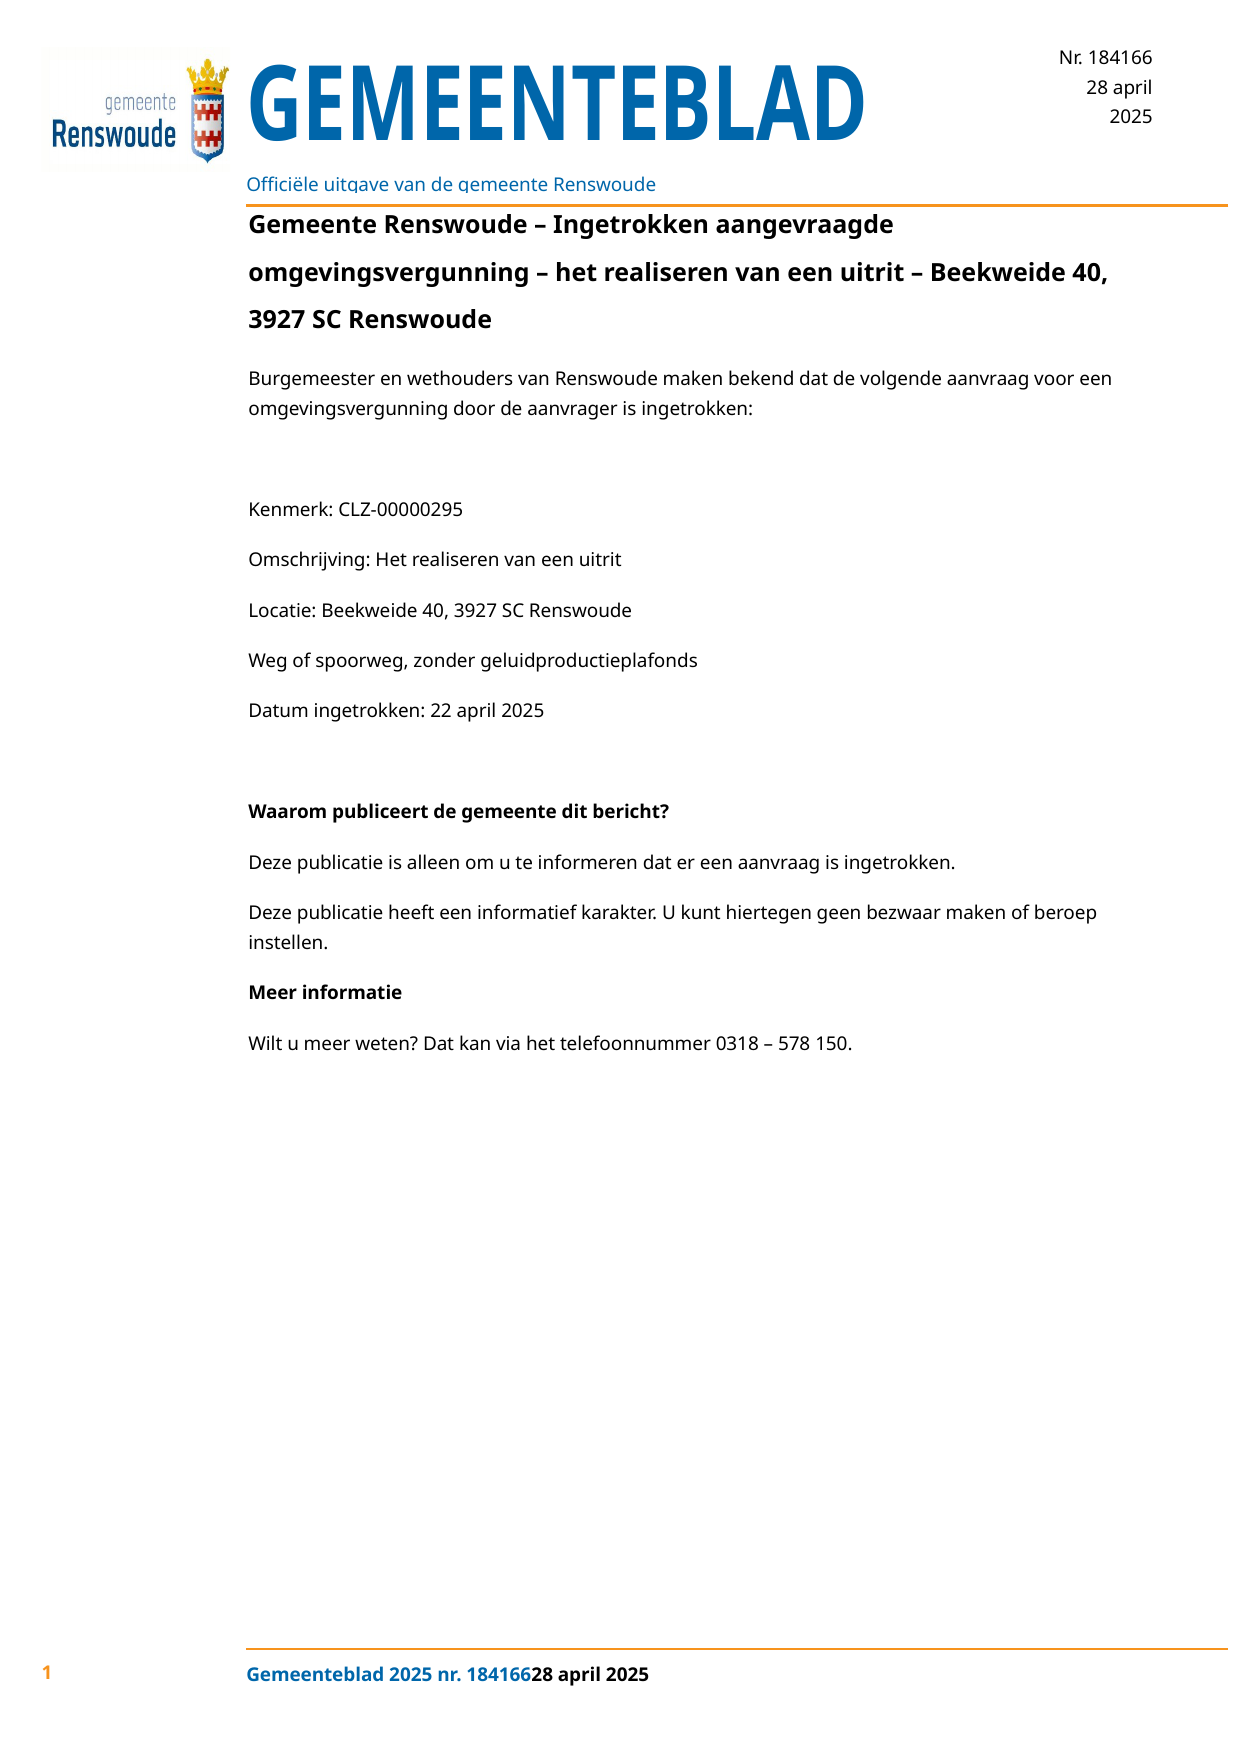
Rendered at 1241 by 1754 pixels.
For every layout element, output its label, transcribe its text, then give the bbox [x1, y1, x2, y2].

text Waarom publiceert de gemeente dit bericht? [248, 798, 1152, 824]
text Locatie: Beekweide 40, 3927 SC Renswoude [248, 597, 1152, 622]
text Deze publicatie heeft een informatief karakter. U kunt hiertegen geen bezwaar maken of beroep instellen. [248, 899, 1152, 954]
text Deze publicatie is alleen om u te informeren dat er een aanvraag is ingetrokken. [248, 849, 1152, 874]
text Gemeente Renswoude – Ingetrokken aangevraagde omgevingsvergunning – het realiseren van een uitrit – Beekweide 40, 3927 SC Renswoude [248, 207, 1152, 336]
text Burgemeester en wethouders van Renswoude maken bekend dat de volgende aanvraag voor een omgevingsvergunning door de aanvrager is ingetrokken: [248, 366, 1152, 421]
text Kenmerk: CLZ-00000295 [248, 496, 1152, 522]
picture [41, 47, 231, 172]
text Wilt u meer weten? Dat kan via het telefoonnummer 0318 – 578 150. [248, 1030, 1152, 1055]
text Weg of spoorweg, zonder geluidproductieplafonds [248, 647, 1152, 673]
text Omschrijving: Het realiseren van een uitrit [248, 546, 1152, 572]
text Datum ingetrokken: 22 april 2025 [248, 698, 1152, 723]
text Meer informatie [248, 979, 1152, 1005]
